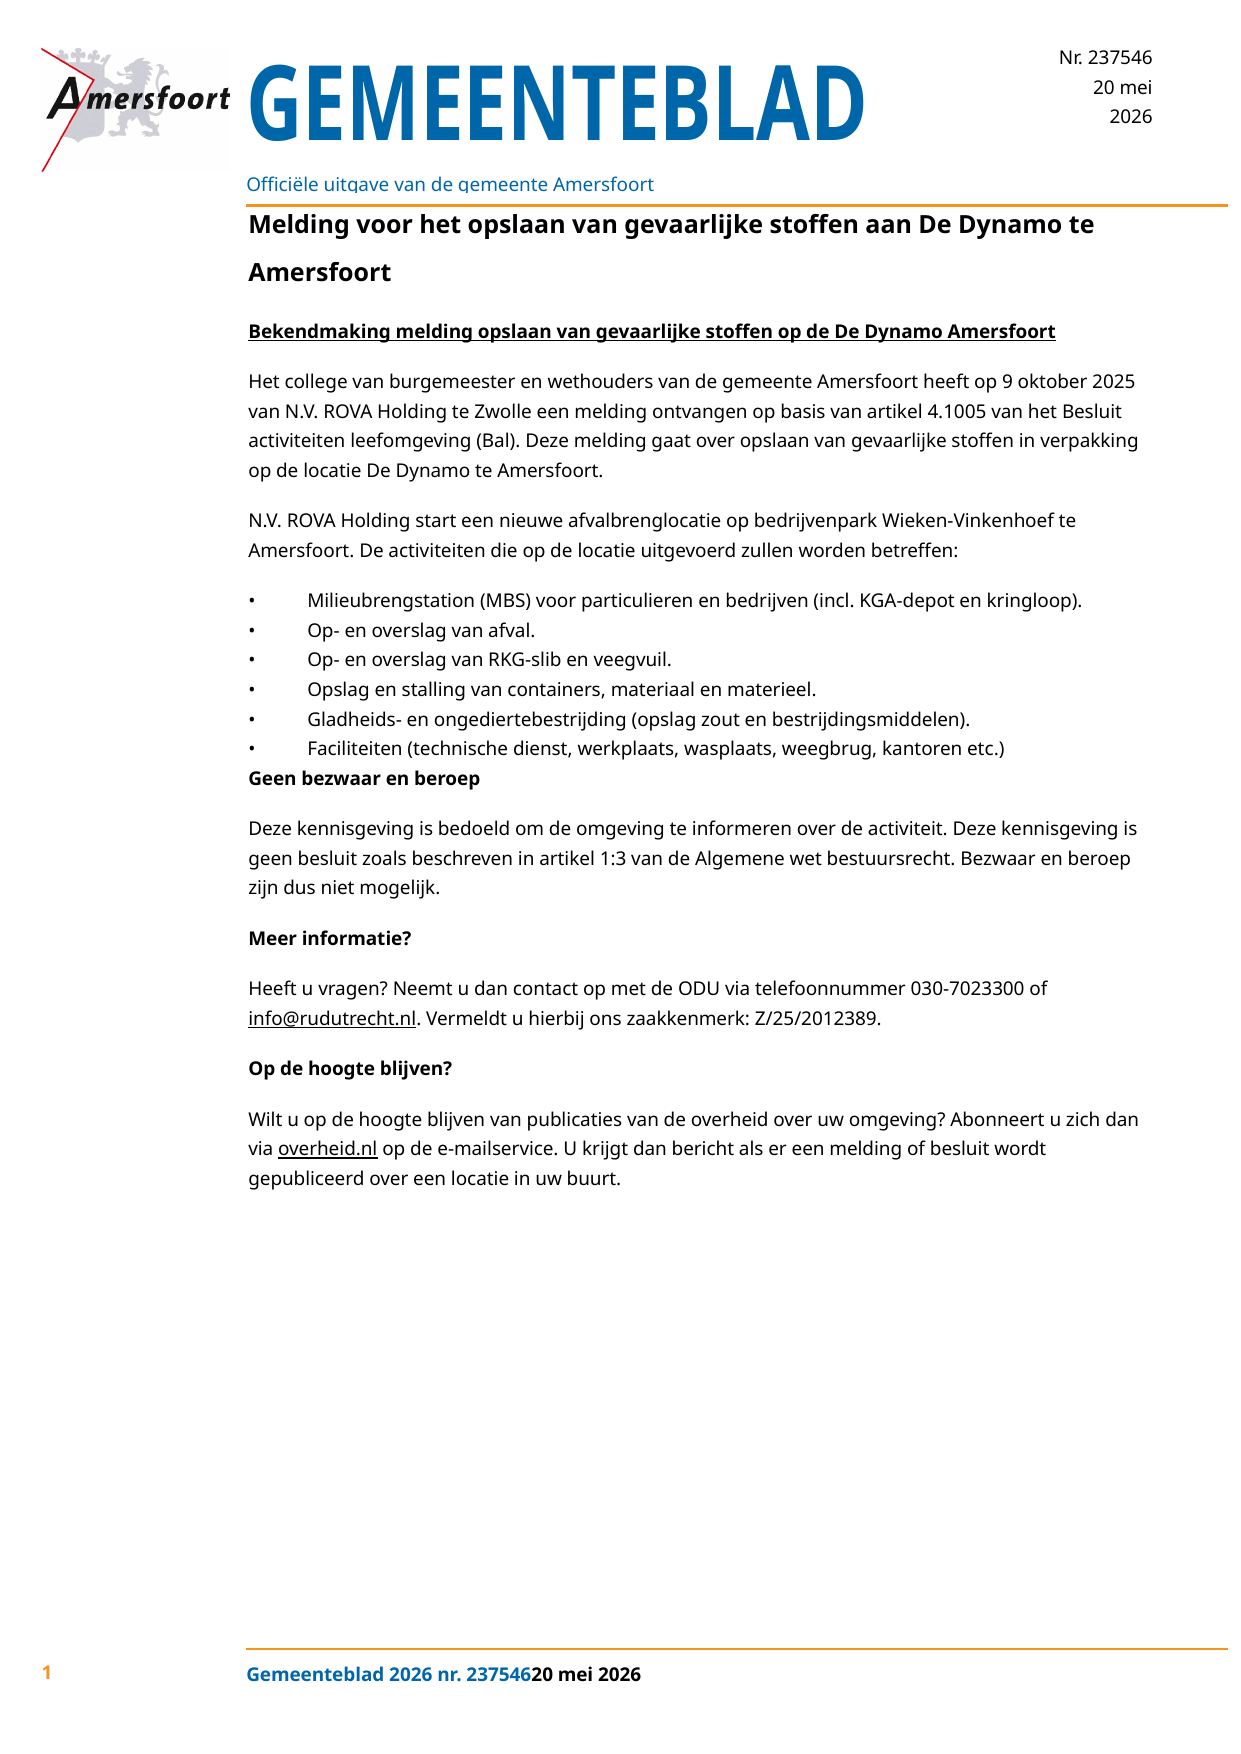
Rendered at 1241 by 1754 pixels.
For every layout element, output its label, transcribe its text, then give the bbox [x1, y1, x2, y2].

text Op de hoogte blijven? [248, 1055, 1152, 1081]
list Opslag en stalling van containers, materiaal en materieel. [248, 676, 1152, 702]
text Bekendmaking melding opslaan van gevaarlijke stoffen op de De Dynamo Amersfoort [248, 318, 1152, 344]
text Het college van burgemeester en wethouders van de gemeente Amersfoort heeft op 9 oktober 2025 van N.V. ROVA Holding te Zwolle een melding ontvangen op basis van artikel 4.1005 van het Besluit activiteiten leefomgeving (Bal). Deze melding gaat over opslaan van gevaarlijke stoffen in verpakking op de locatie De Dynamo te Amersfoort. [248, 368, 1152, 483]
list Gladheids- en ongediertebestrijding (opslag zout en bestrijdingsmiddelen). [248, 706, 1152, 732]
list Op- en overslag van RKG-slib en veegvuil. [248, 647, 1152, 672]
text N.V. ROVA Holding start een nieuwe afvalbrenglocatie op bedrijvenpark Wieken-Vinkenhoef te Amersfoort. De activiteiten die op de locatie uitgevoerd zullen worden betreffen: [248, 507, 1152, 563]
list Faciliteiten (technische dienst, werkplaats, wasplaats, weegbrug, kantoren etc.) [248, 735, 1152, 761]
text Heeft u vragen? Neemt u dan contact op met de ODU via telefoonnummer 030-7023300 of info@rudutrecht.nl. Vermeldt u hierbij ons zaakkenmerk: Z/25/2012389. [248, 975, 1152, 1031]
text Deze kennisgeving is bedoeld om de omgeving te informeren over de activiteit. Deze kennisgeving is geen besluit zoals beschreven in artikel 1:3 van de Algemene wet bestuursrecht. Bezwaar en beroep zijn dus niet mogelijk. [248, 815, 1152, 900]
text Meer informatie? [248, 925, 1152, 951]
list Milieubrengstation (MBS) voor particulieren en bedrijven (incl. KGA-depot en kringloop). [248, 587, 1152, 613]
list Op- en overslag van afval. [248, 617, 1152, 643]
text Melding voor het opslaan van gevaarlijke stoffen aan De Dynamo te Amersfoort [248, 207, 1152, 288]
picture [41, 47, 231, 172]
text Geen bezwaar en beroep [248, 765, 1152, 791]
text Wilt u op de hoogte blijven van publicaties van de overheid over uw omgeving? Abonneert u zich dan via overheid.nl op de e-mailservice. U krijgt dan bericht als er een melding of besluit wordt gepubliceerd over een locatie in uw buurt. [248, 1106, 1152, 1191]
